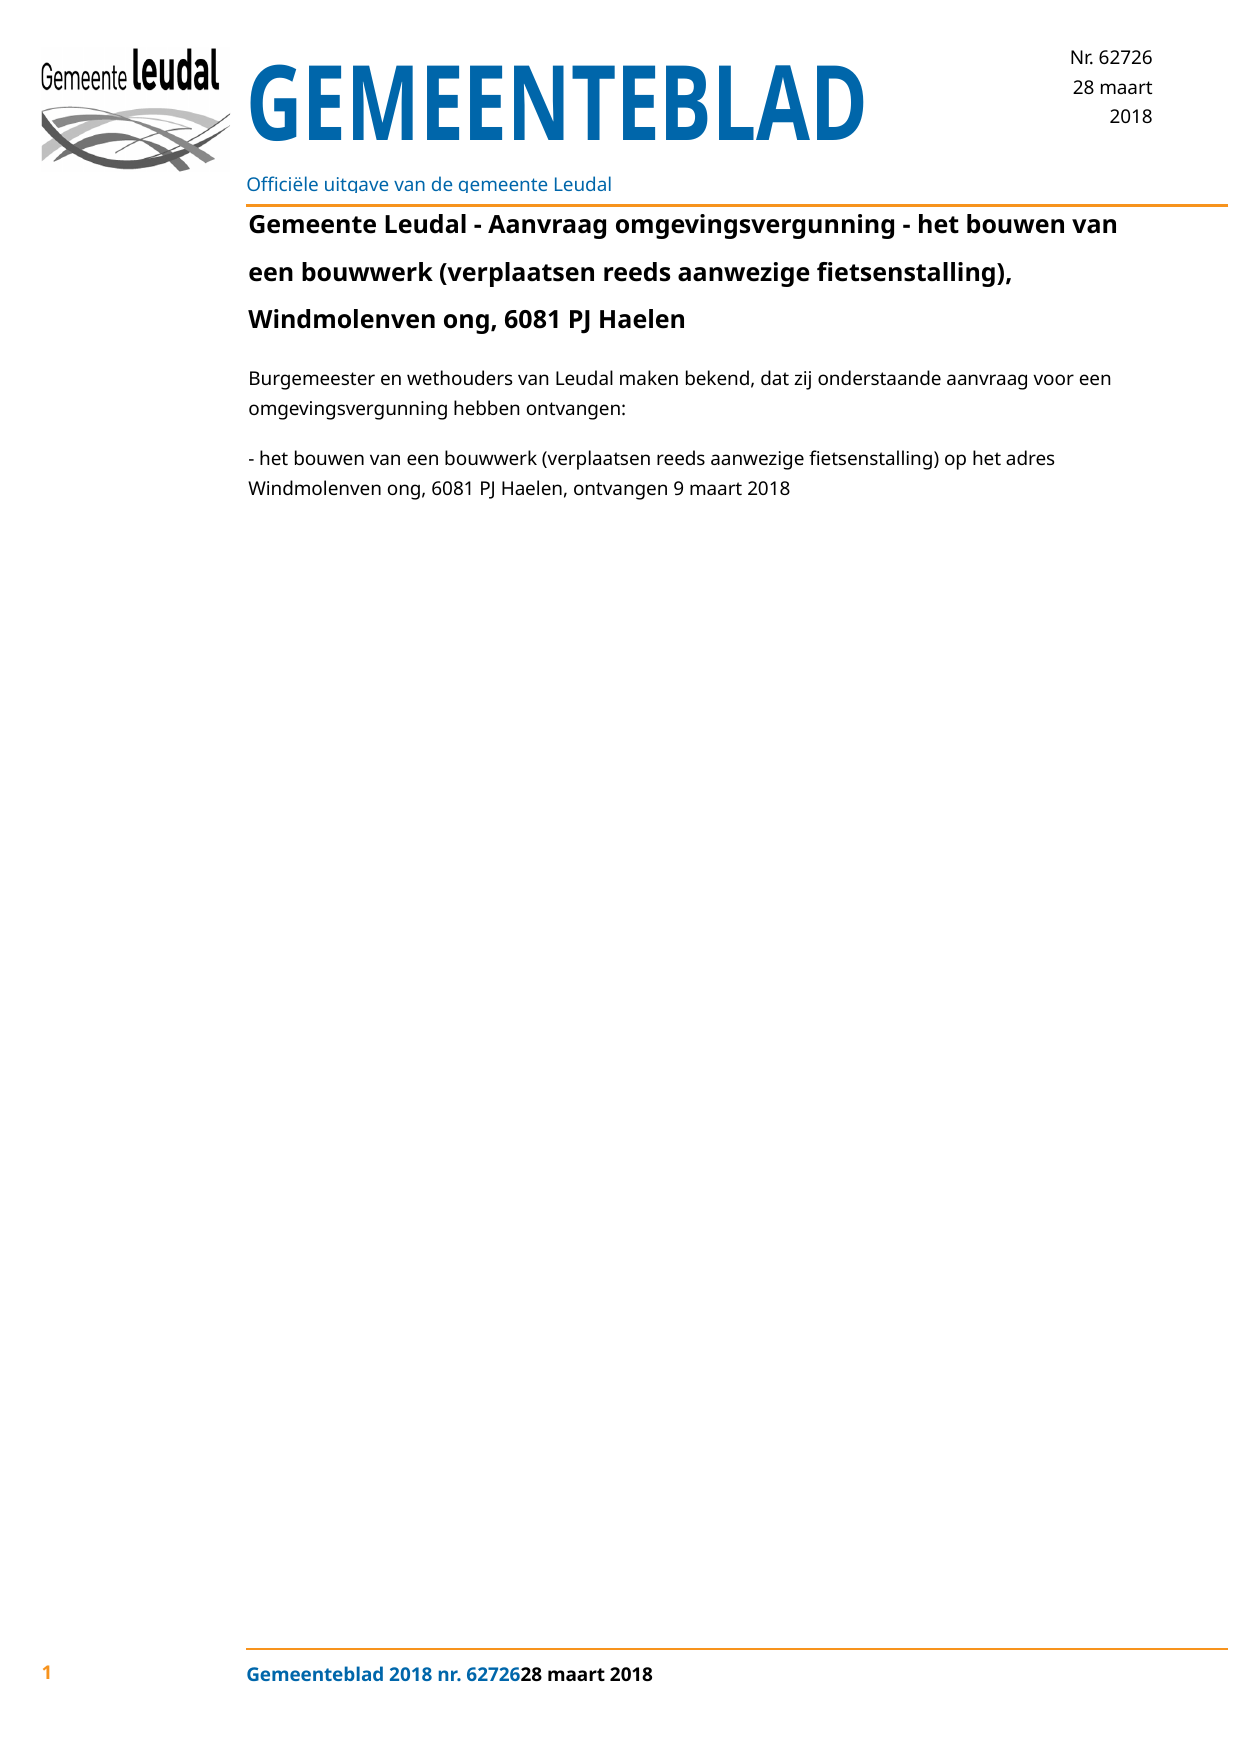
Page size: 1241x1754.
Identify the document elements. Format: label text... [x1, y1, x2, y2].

text Burgemeester en wethouders van Leudal maken bekend, dat zij onderstaande aanvraag voor een omgevingsvergunning hebben ontvangen: [248, 366, 1152, 421]
text - het bouwen van een bouwwerk (verplaatsen reeds aanwezige fietsenstalling) op het adres Windmolenven ong, 6081 PJ Haelen, ontvangen 9 maart 2018 [248, 446, 1152, 501]
text Gemeente Leudal - Aanvraag omgevingsvergunning - het bouwen van een bouwwerk (verplaatsen reeds aanwezige fietsenstalling), Windmolenven ong, 6081 PJ Haelen [248, 207, 1152, 336]
picture [41, 47, 231, 172]
